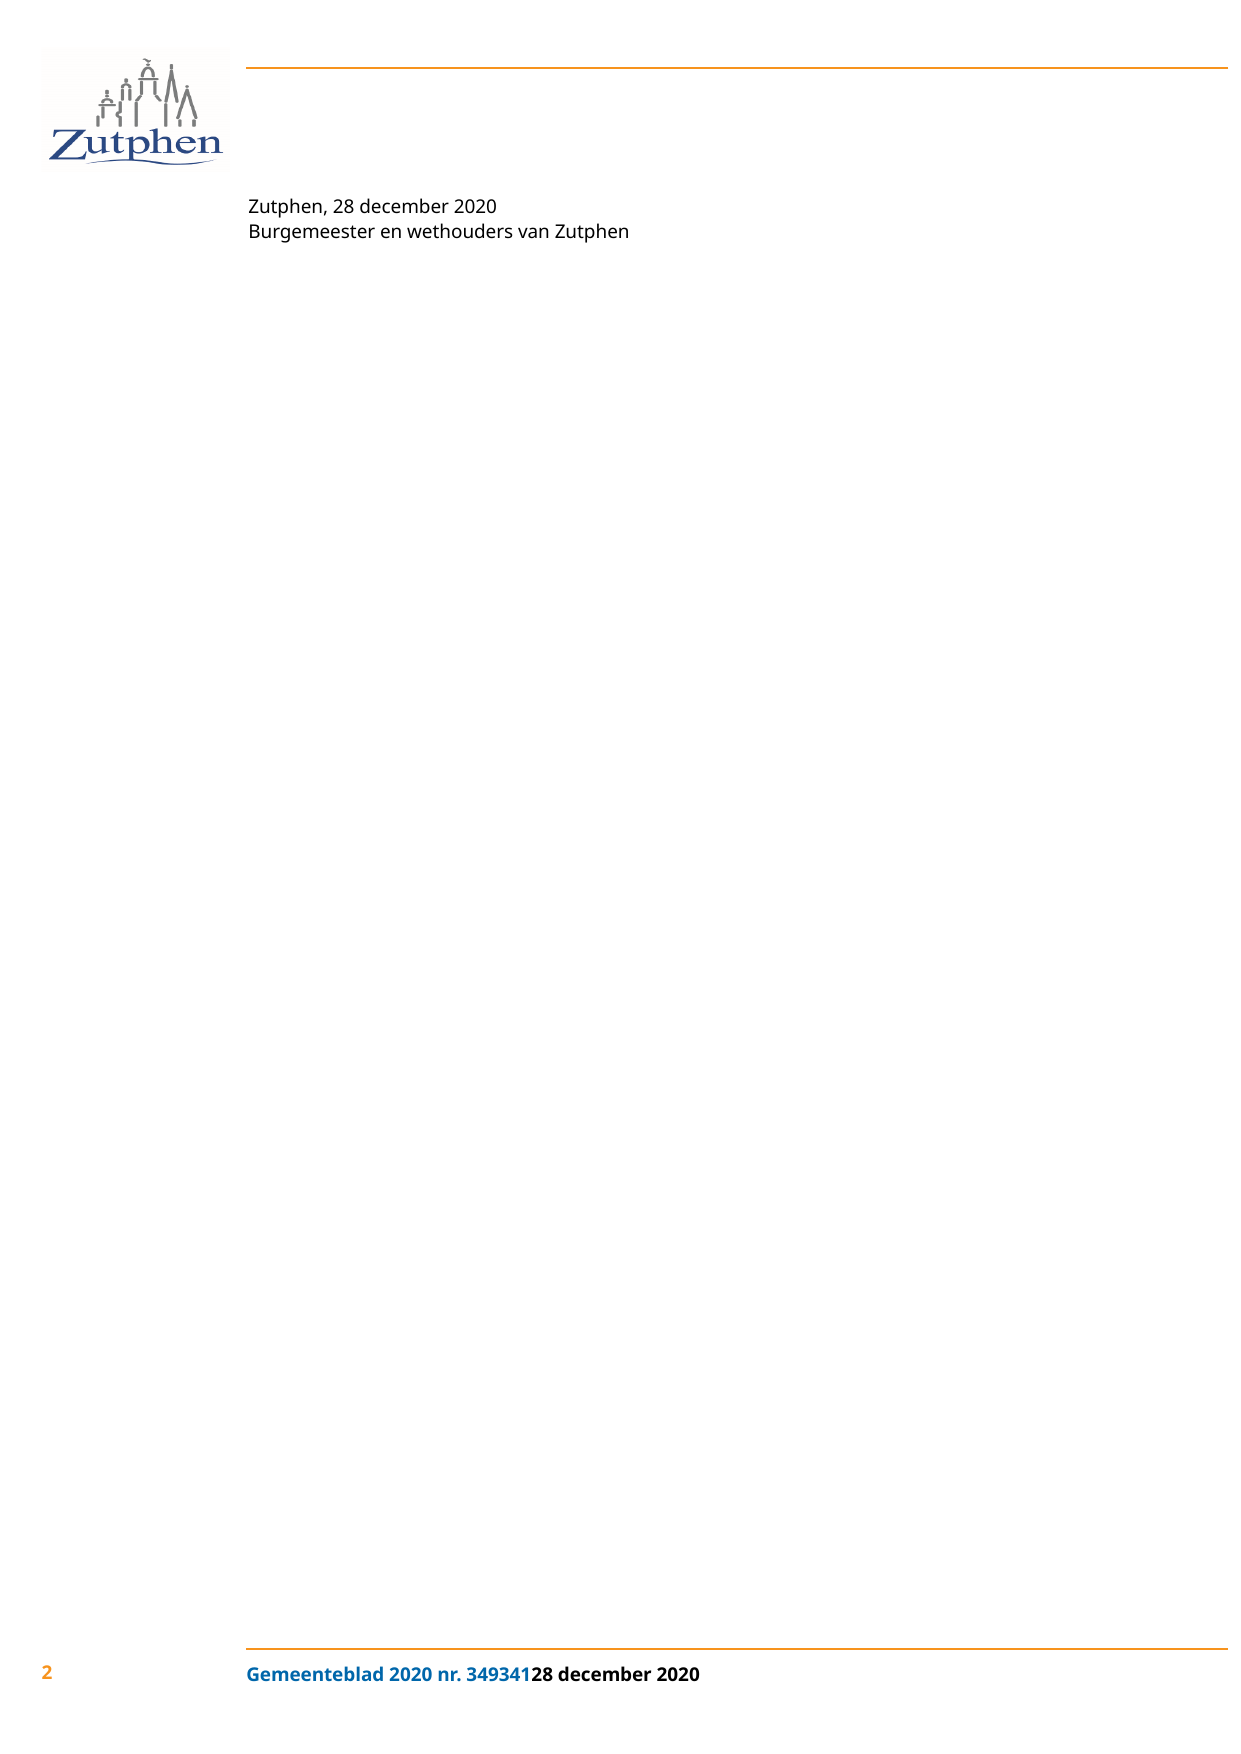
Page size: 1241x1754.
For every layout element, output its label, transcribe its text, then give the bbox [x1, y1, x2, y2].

text Burgemeester en wethouders van Zutphen [248, 219, 1152, 244]
picture [41, 47, 231, 172]
text Zutphen, 28 december 2020 [248, 193, 1152, 219]
